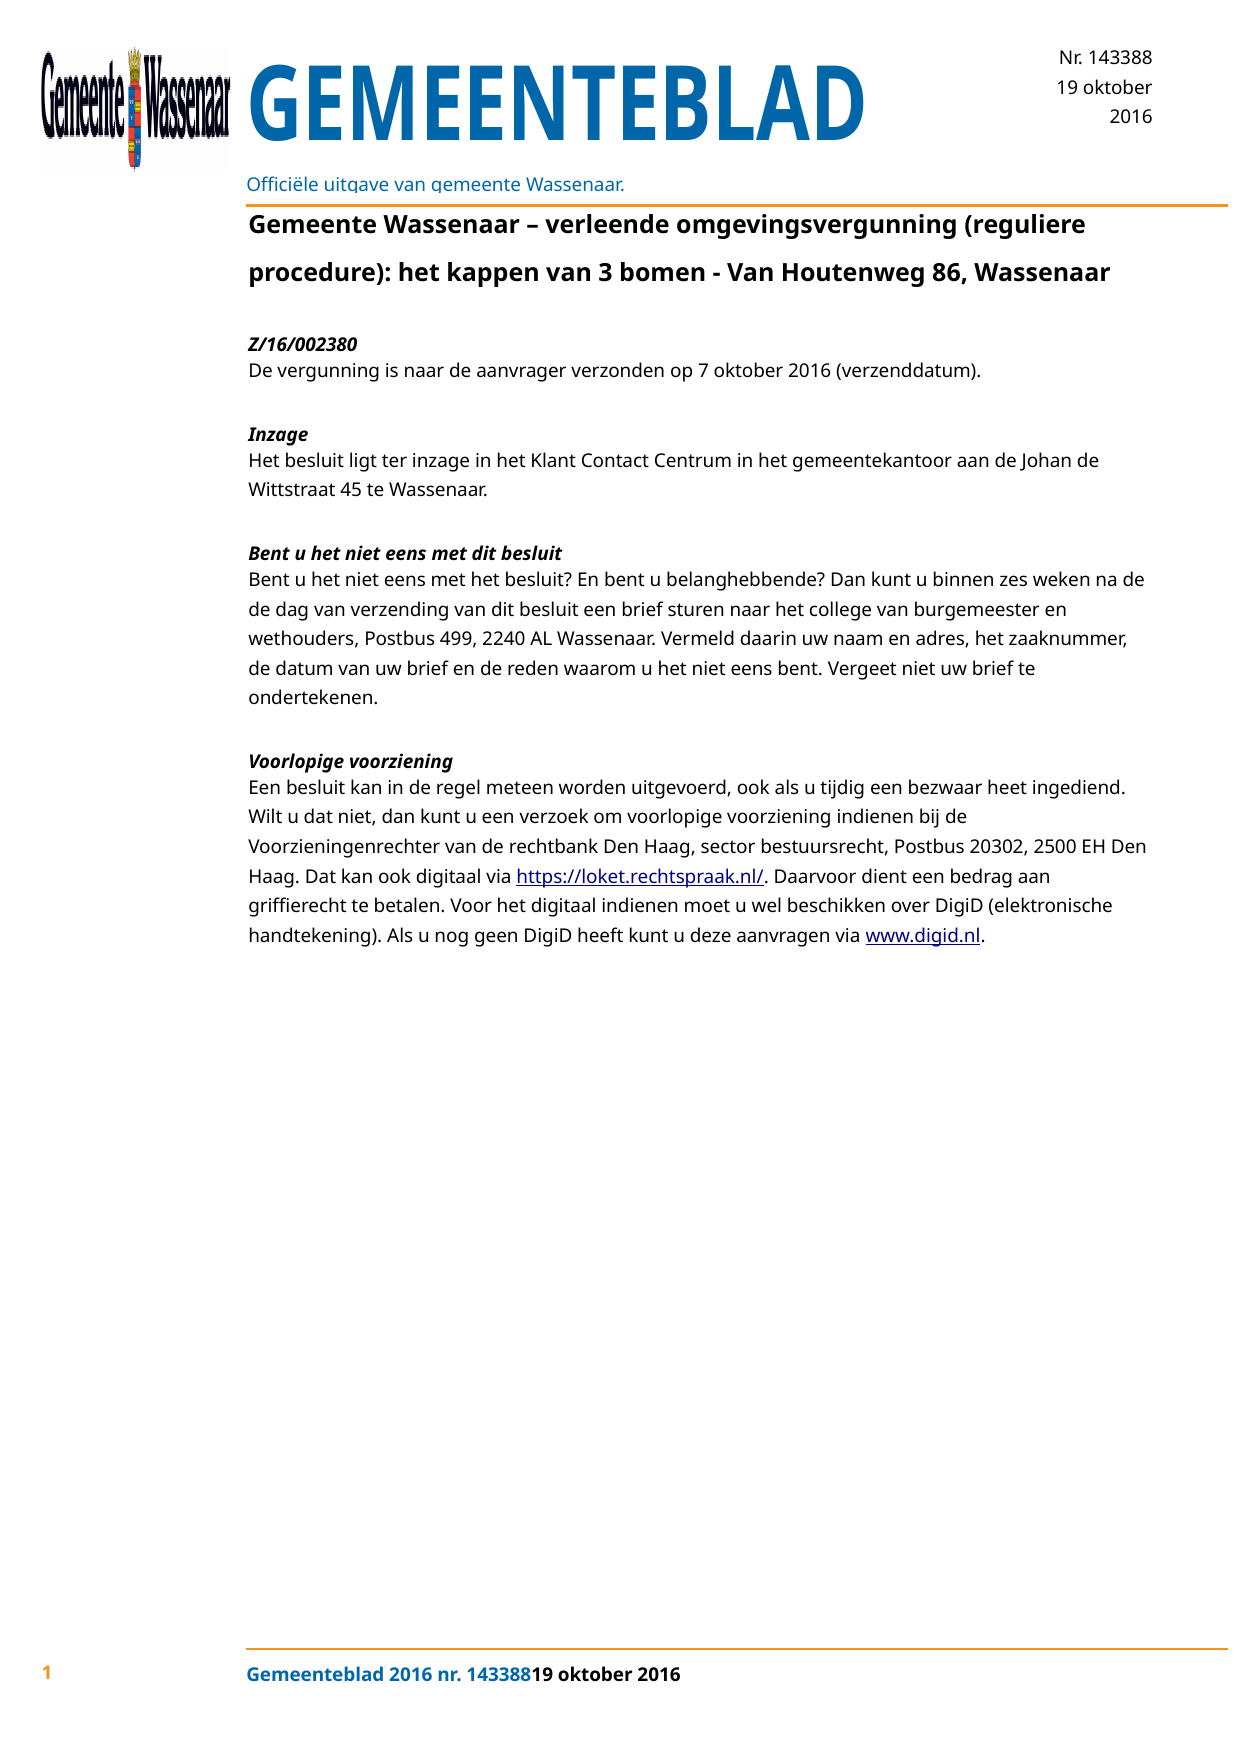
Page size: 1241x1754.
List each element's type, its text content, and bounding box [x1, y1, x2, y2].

picture [41, 47, 231, 172]
text Z/16/002380 [248, 331, 1152, 357]
text Bent u het niet eens met het besluit? En bent u belanghebbende? Dan kunt u binnen zes weken na de de dag van verzending van dit besluit een brief sturen naar het college van burgemeester en wethouders, Postbus 499, 2240 AL Wassenaar. Vermeld daarin uw naam en adres, het zaaknummer, de datum van uw brief en de reden waarom u het niet eens bent. Vergeet niet uw brief te ondertekenen. [248, 566, 1152, 710]
text Voorlopige voorziening [248, 748, 1152, 774]
text De vergunning is naar de aanvrager verzonden op 7 oktober 2016 (verzenddatum). [248, 357, 1152, 383]
text Het besluit ligt ter inzage in het Klant Contact Centrum in het gemeentekantoor aan de Johan de Wittstraat 45 te Wassenaar. [248, 447, 1152, 502]
text Gemeente Wassenaar – verleende omgevingsvergunning (reguliere procedure): het kappen van 3 bomen - Van Houtenweg 86, Wassenaar [248, 207, 1152, 288]
text Inzage [248, 421, 1152, 447]
text Bent u het niet eens met dit besluit [248, 540, 1152, 566]
text Een besluit kan in de regel meteen worden uitgevoerd, ook als u tijdig een bezwaar heet ingediend. Wilt u dat niet, dan kunt u een verzoek om voorlopige voorziening indienen bij de Voorzieningenrechter van de rechtbank Den Haag, sector bestuursrecht, Postbus 20302, 2500 EH Den Haag. Dat kan ook digitaal via https://loket.rechtspraak.nl/. Daarvoor dient een bedrag aan griffierecht te betalen. Voor het digitaal indienen moet u wel beschikken over DigiD (elektronische handtekening). Als u nog geen DigiD heeft kunt u deze aanvragen via www.digid.nl. [248, 774, 1152, 948]
